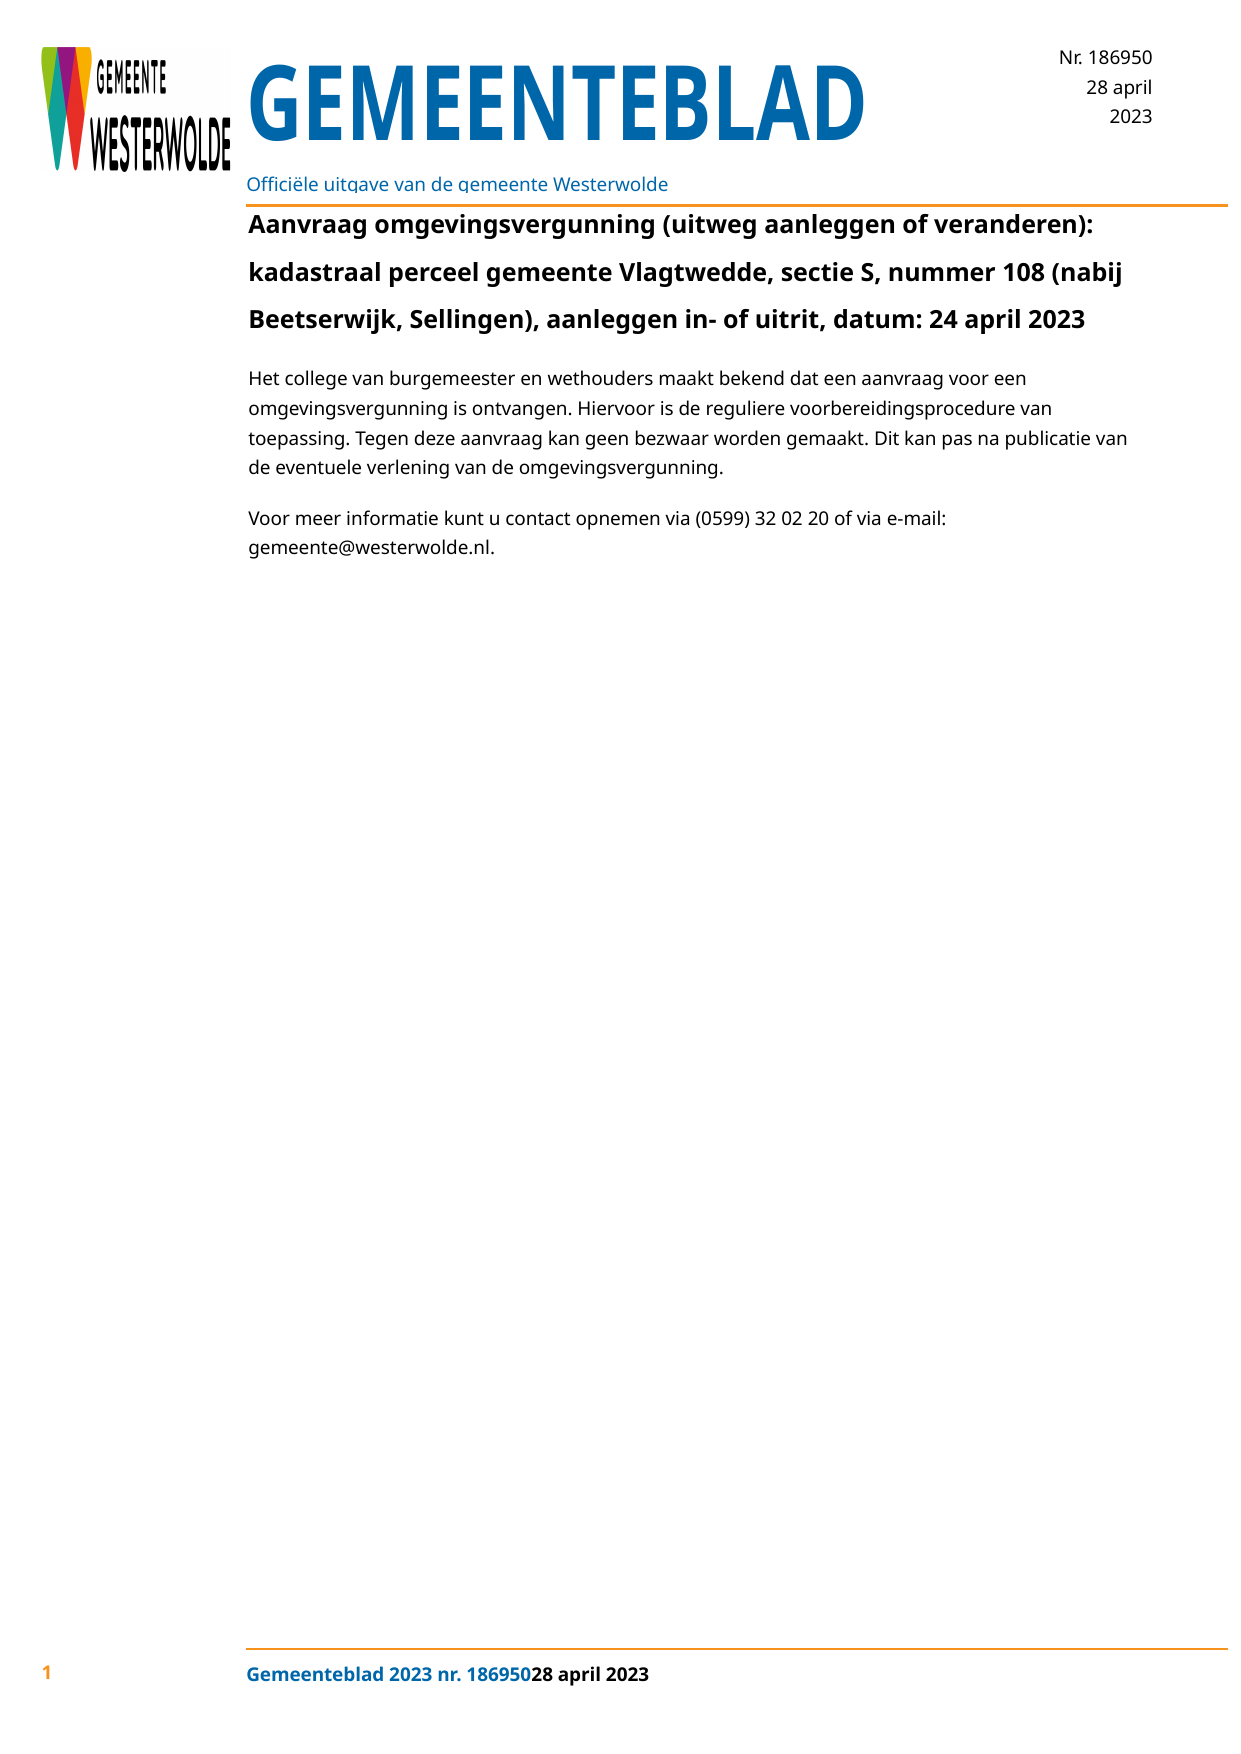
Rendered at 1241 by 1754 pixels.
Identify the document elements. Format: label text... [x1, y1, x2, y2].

text Het college van burgemeester en wethouders maakt bekend dat een aanvraag voor een omgevingsvergunning is ontvangen. Hiervoor is de reguliere voorbereidingsprocedure van toepassing. Tegen deze aanvraag kan geen bezwaar worden gemaakt. Dit kan pas na publicatie van de eventuele verlening van de omgevingsvergunning. [248, 366, 1152, 480]
text Aanvraag omgevingsvergunning (uitweg aanleggen of veranderen): kadastraal perceel gemeente Vlagtwedde, sectie S, nummer 108 (nabij Beetserwijk, Sellingen), aanleggen in- of uitrit, datum: 24 april 2023 [248, 207, 1152, 336]
text Voor meer informatie kunt u contact opnemen via (0599) 32 02 20 of via e-mail: gemeente@westerwolde.nl. [248, 505, 1152, 560]
picture [41, 47, 231, 172]
